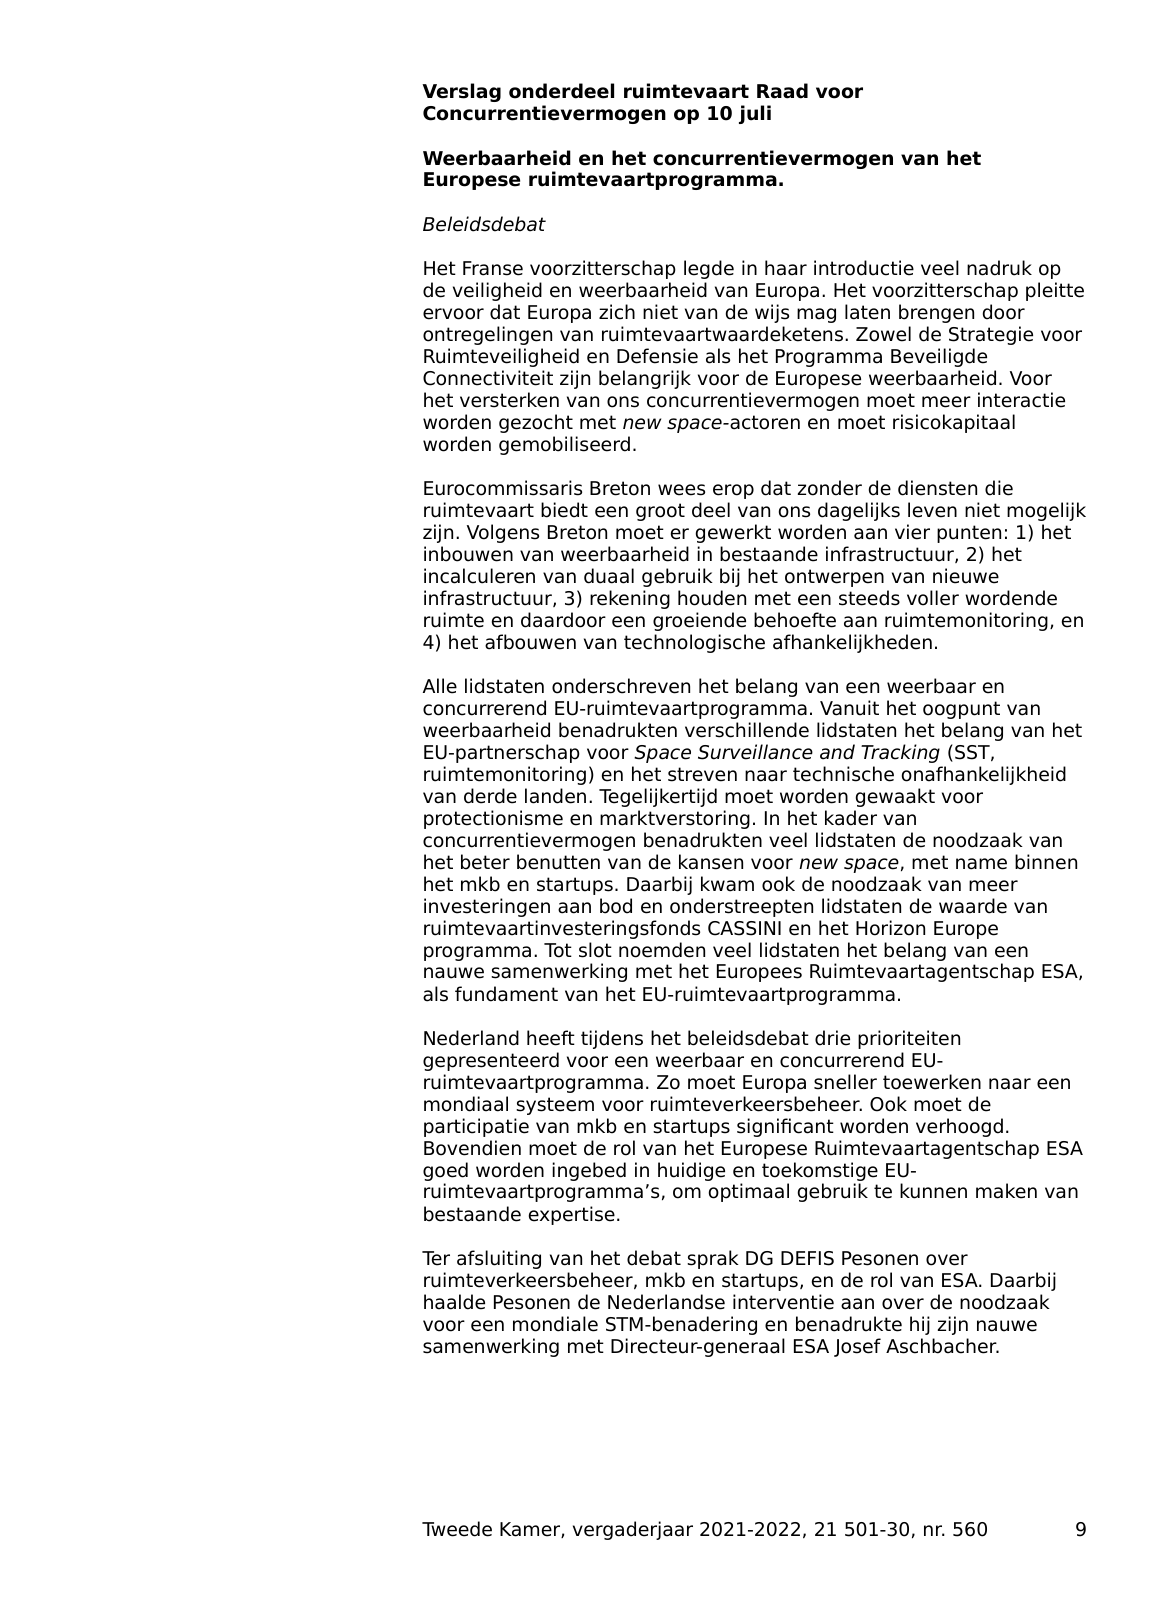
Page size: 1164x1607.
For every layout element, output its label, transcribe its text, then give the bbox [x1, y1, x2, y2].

subtitle Weerbaarheid en het concurrentievermogen van het Europese ruimtevaartprogramma. [422, 147, 1087, 191]
subtitle Verslag onderdeel ruimtevaart Raad voor Concurrentievermogen op 10 juli [422, 81, 1087, 125]
text Nederland heeft tijdens het beleidsdebat drie prioriteiten gepresenteerd voor een weerbaar en concurrerend EU-ruimtevaartprogramma. Zo moet Europa sneller toewerken naar een mondiaal systeem voor ruimteverkeersbeheer. Ook moet de participatie van mkb en startups significant worden verhoogd. Bovendien moet de rol van het Europese Ruimtevaartagentschap ESA goed worden ingebed in huidige en toekomstige EU-ruimtevaartprogramma’s, om optimaal gebruik te kunnen maken van bestaande expertise. [422, 1028, 1087, 1225]
subtitle Beleidsdebat [422, 213, 1087, 236]
text Eurocommissaris Breton wees erop dat zonder de diensten die ruimtevaart biedt een groot deel van ons dagelijks leven niet mogelijk zijn. Volgens Breton moet er gewerkt worden aan vier punten: 1) het inbouwen van weerbaarheid in bestaande infrastructuur, 2) het incalculeren van duaal gebruik bij het ontwerpen van nieuwe infrastructuur, 3) rekening houden met een steeds voller wordende ruimte en daardoor een groeiende behoefte aan ruimtemonitoring, en 4) het afbouwen van technologische afhankelijkheden. [422, 478, 1087, 653]
text Het Franse voorzitterschap legde in haar introductie veel nadruk op de veiligheid en weerbaarheid van Europa. Het voorzitterschap pleitte ervoor dat Europa zich niet van de wijs mag laten brengen door ontregelingen van ruimtevaartwaardeketens. Zowel de Strategie voor Ruimteveiligheid en Defensie als het Programma Beveiligde Connectiviteit zijn belangrijk voor de Europese weerbaarheid. Voor het versterken van ons concurrentievermogen moet meer interactie worden gezocht met new space-actoren en moet risicokapitaal worden gemobiliseerd. [422, 258, 1087, 456]
text Ter afsluiting van het debat sprak DG DEFIS Pesonen over ruimteverkeersbeheer, mkb en startups, en de rol van ESA. Daarbij haalde Pesonen de Nederlandse interventie aan over de noodzaak voor een mondiale STM-benadering en benadrukte hij zijn nauwe samenwerking met Directeur-generaal ESA Josef Aschbacher. [422, 1248, 1087, 1357]
text Alle lidstaten onderschreven het belang van een weerbaar en concurrerend EU-ruimtevaartprogramma. Vanuit het oogpunt van weerbaarheid benadrukten verschillende lidstaten het belang van het EU-partnerschap voor Space Surveillance and Tracking (SST, ruimtemonitoring) en het streven naar technische onafhankelijkheid van derde landen. Tegelijkertijd moet worden gewaakt voor protectionisme en marktverstoring. In het kader van concurrentievermogen benadrukten veel lidstaten de noodzaak van het beter benutten van de kansen voor new space, met name binnen het mkb en startups. Daarbij kwam ook de noodzaak van meer investeringen aan bod en onderstreepten lidstaten de waarde van ruimtevaartinvesteringsfonds CASSINI en het Horizon Europe programma. Tot slot noemden veel lidstaten het belang van een nauwe samenwerking met het Europees Ruimtevaartagentschap ESA, als fundament van het EU-ruimtevaartprogramma. [422, 676, 1087, 1005]
